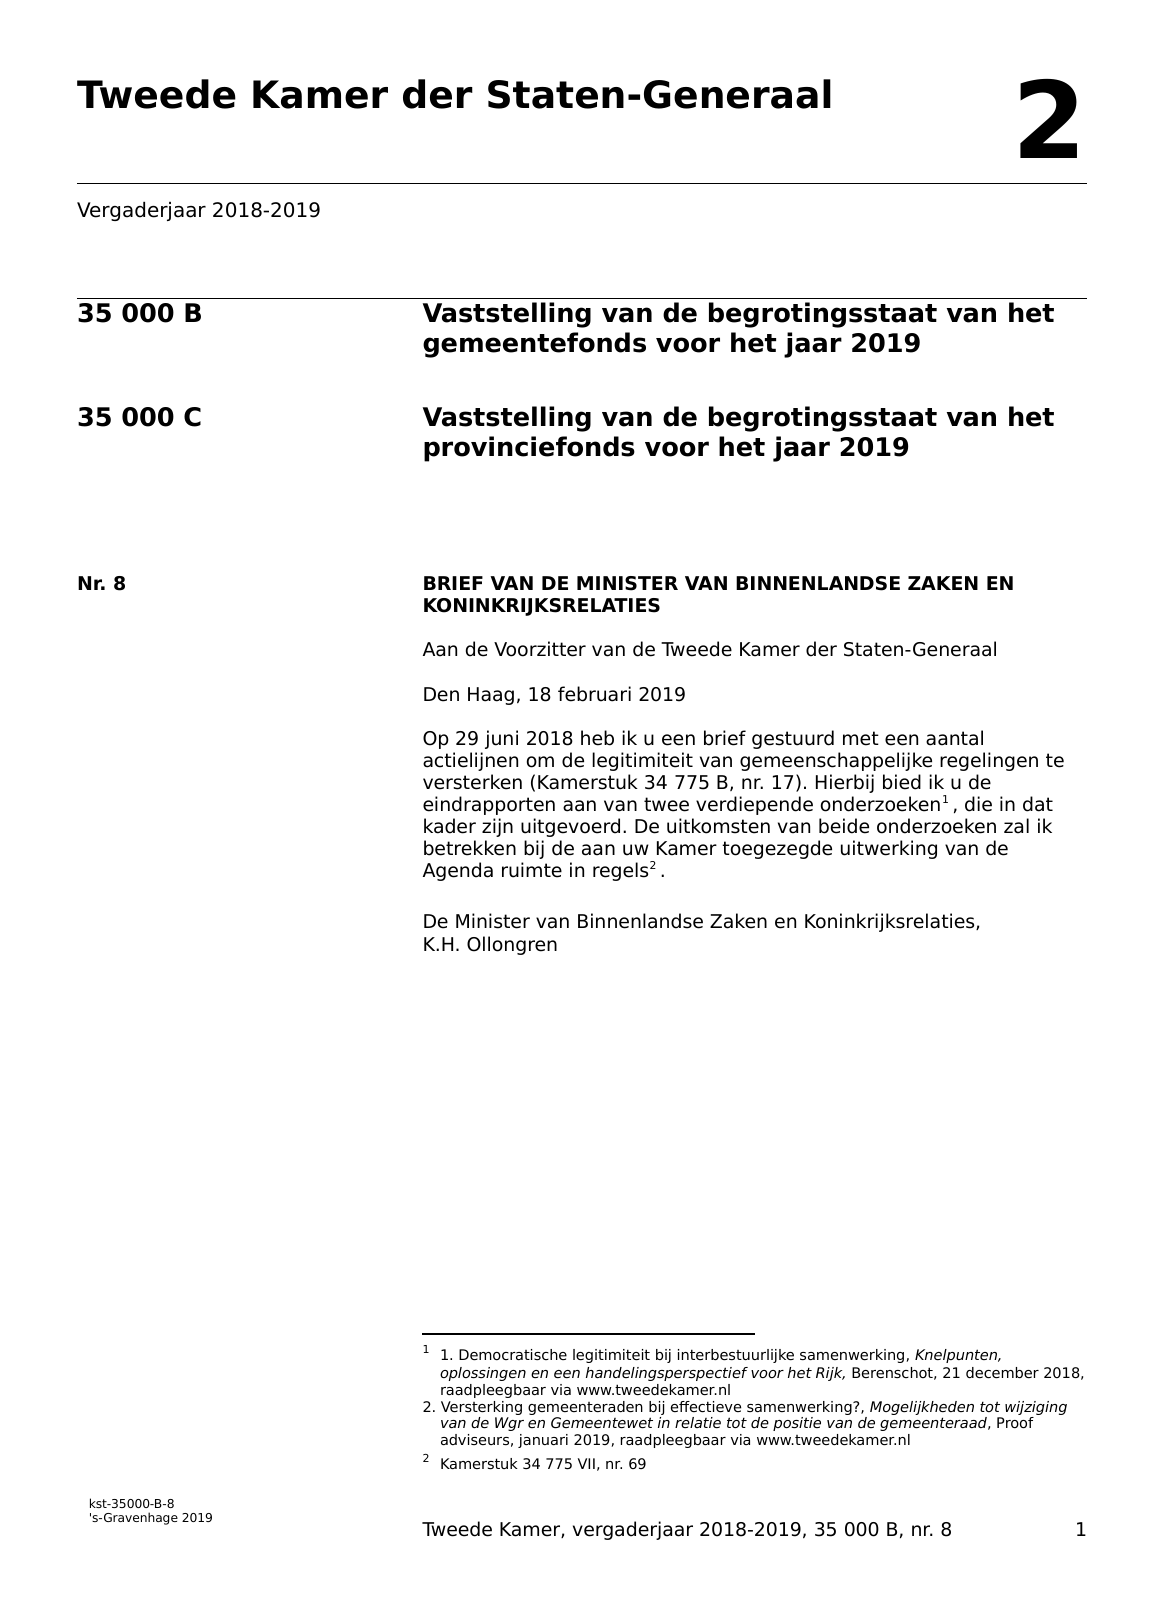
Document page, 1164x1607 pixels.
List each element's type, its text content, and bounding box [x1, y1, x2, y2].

subtitle 35 000 C Vaststelling van de begrotingsstaat van het provinciefonds voor het jaar 2019 [77, 403, 1087, 462]
subtitle 35 000 B Vaststelling van de begrotingsstaat van het gemeentefonds voor het jaar 2019 [77, 299, 1087, 358]
text 2. Versterking gemeenteraden bij effectieve samenwerking?, Mogelijkheden tot wijziging van de Wgr en Gemeentewet in relatie tot de positie van de gemeenteraad, Proof adviseurs, januari 2019, raadpleegbaar via www.tweedekamer.nl [422, 1399, 1087, 1449]
table_header Tweede Kamer der Staten-Generaal [77, 59, 886, 183]
text Aan de Voorzitter van de Tweede Kamer der Staten-Generaal [422, 639, 1087, 661]
text 's-Gravenhage 2019 [88, 1511, 323, 1525]
text kst-35000-B-8 [88, 1497, 323, 1511]
text Op 29 juni 2018 heb ik u een brief gestuurd met een aantal actielijnen om de legitimiteit van gemeenschappelijke regelingen te versterken (Kamerstuk 34 775 B, nr. 17). Hierbij bied ik u de eindrapporten aan van twee verdiepende onderzoeken, die in dat kader zijn uitgevoerd. De uitkomsten van beide onderzoeken zal ik betrekken bij de aan uw Kamer toegezegde uitwerking van de Agenda ruimte in regels. [422, 728, 1087, 881]
text Den Haag, 18 februari 2019 [422, 683, 1087, 705]
table_header 2 [886, 59, 1087, 183]
text De Minister van Binnenlandse Zaken en Koninkrijksrelaties, K.H. Ollongren [422, 911, 1087, 955]
text 1. Democratische legitimiteit bij interbestuurlijke samenwerking, Knelpunten, oplossingen en een handelingsperspectief voor het Rijk, Berenschot, 21 december 2018, raadpleegbaar via www.tweedekamer.nl [422, 1343, 1087, 1399]
table_cell Vergaderjaar 2018-2019 [77, 184, 1087, 298]
subtitle Nr. 8 BRIEF VAN DE MINISTER VAN BINNENLANDSE ZAKEN EN KONINKRIJKSRELATIES [77, 573, 1087, 617]
text Kamerstuk 34 775 VII, nr. 69 [422, 1452, 1087, 1474]
